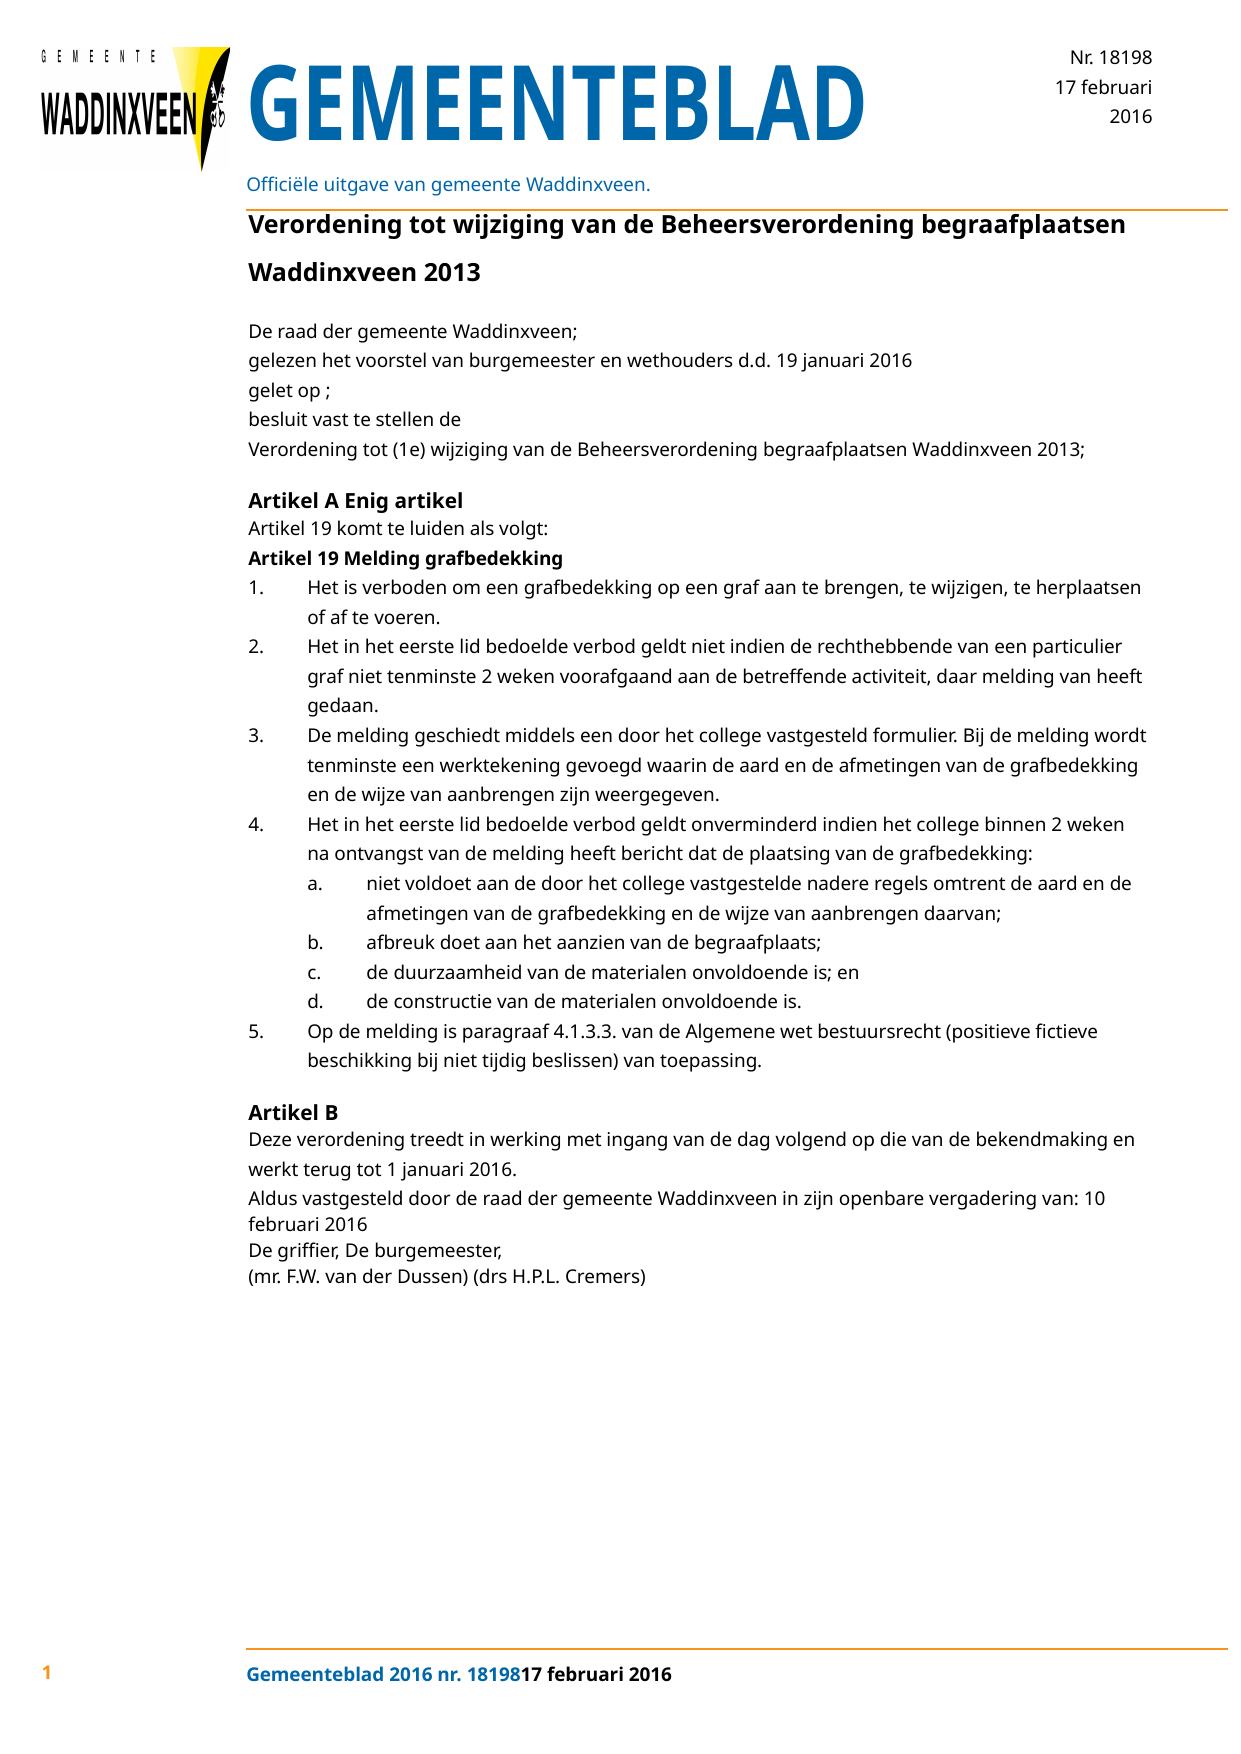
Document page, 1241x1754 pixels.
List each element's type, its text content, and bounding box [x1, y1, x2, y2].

text Artikel B [248, 1098, 1152, 1126]
text Artikel 19 komt te luiden als volgt: [248, 515, 1152, 541]
list de constructie van de materialen onvoldoende is. [307, 988, 1152, 1014]
text Deze verordening treedt in werking met ingang van de dag volgend op die van de bekendmaking en werkt terug tot 1 januari 2016. [248, 1126, 1152, 1182]
list afbreuk doet aan het aanzien van de begraafplaats; [307, 929, 1152, 955]
text gelet op ; [248, 377, 1152, 403]
text Aldus vastgesteld door de raad der gemeente Waddinxveen in zijn openbare vergadering van: 10 februari 2016 [248, 1186, 1152, 1237]
text De raad der gemeente Waddinxveen; [248, 318, 1152, 344]
text De griffier, De burgemeester, [248, 1237, 1152, 1263]
list Het in het eerste lid bedoelde verbod geldt niet indien de rechthebbende van een particulier graf niet tenminste 2 weken voorafgaand aan de betreffende activiteit, daar melding van heeft gedaan. [248, 633, 1152, 718]
list de duurzaamheid van de materialen onvoldoende is; en [307, 959, 1152, 984]
list Het in het eerste lid bedoelde verbod geldt onverminderd indien het college binnen 2 weken na ontvangst van de melding heeft bericht dat de plaatsing van de grafbedekking: [248, 811, 1152, 866]
list niet voldoet aan de door het college vastgestelde nadere regels omtrent de aard en de afmetingen van de grafbedekking en de wijze van aanbrengen daarvan; [307, 870, 1152, 925]
list Op de melding is paragraaf 4.1.3.3. van de Algemene wet bestuursrecht (positieve fictieve beschikking bij niet tijdig beslissen) van toepassing. [248, 1018, 1152, 1073]
text Artikel 19 Melding grafbedekking [248, 545, 1152, 570]
picture [41, 47, 231, 172]
text gelezen het voorstel van burgemeester en wethouders d.d. 19 januari 2016 [248, 347, 1152, 373]
list Het is verboden om een grafbedekking op een graf aan te brengen, te wijzigen, te herplaatsen of af te voeren. [248, 574, 1152, 629]
text Verordening tot (1e) wijziging van de Beheersverordening begraafplaatsen Waddinxveen 2013; [248, 436, 1152, 462]
text (mr. F.W. van der Dussen) (drs H.P.L. Cremers) [248, 1263, 1152, 1288]
text Verordening tot wijziging van de Beheersverordening begraafplaatsen Waddinxveen 2013 [248, 211, 1152, 288]
list De melding geschiedt middels een door het college vastgesteld formulier. Bij de melding wordt tenminste een werktekening gevoegd waarin de aard en de afmetingen van de grafbedekking en de wijze van aanbrengen zijn weergegeven. [248, 722, 1152, 807]
text besluit vast te stellen de [248, 407, 1152, 432]
text Artikel A Enig artikel [248, 487, 1152, 515]
